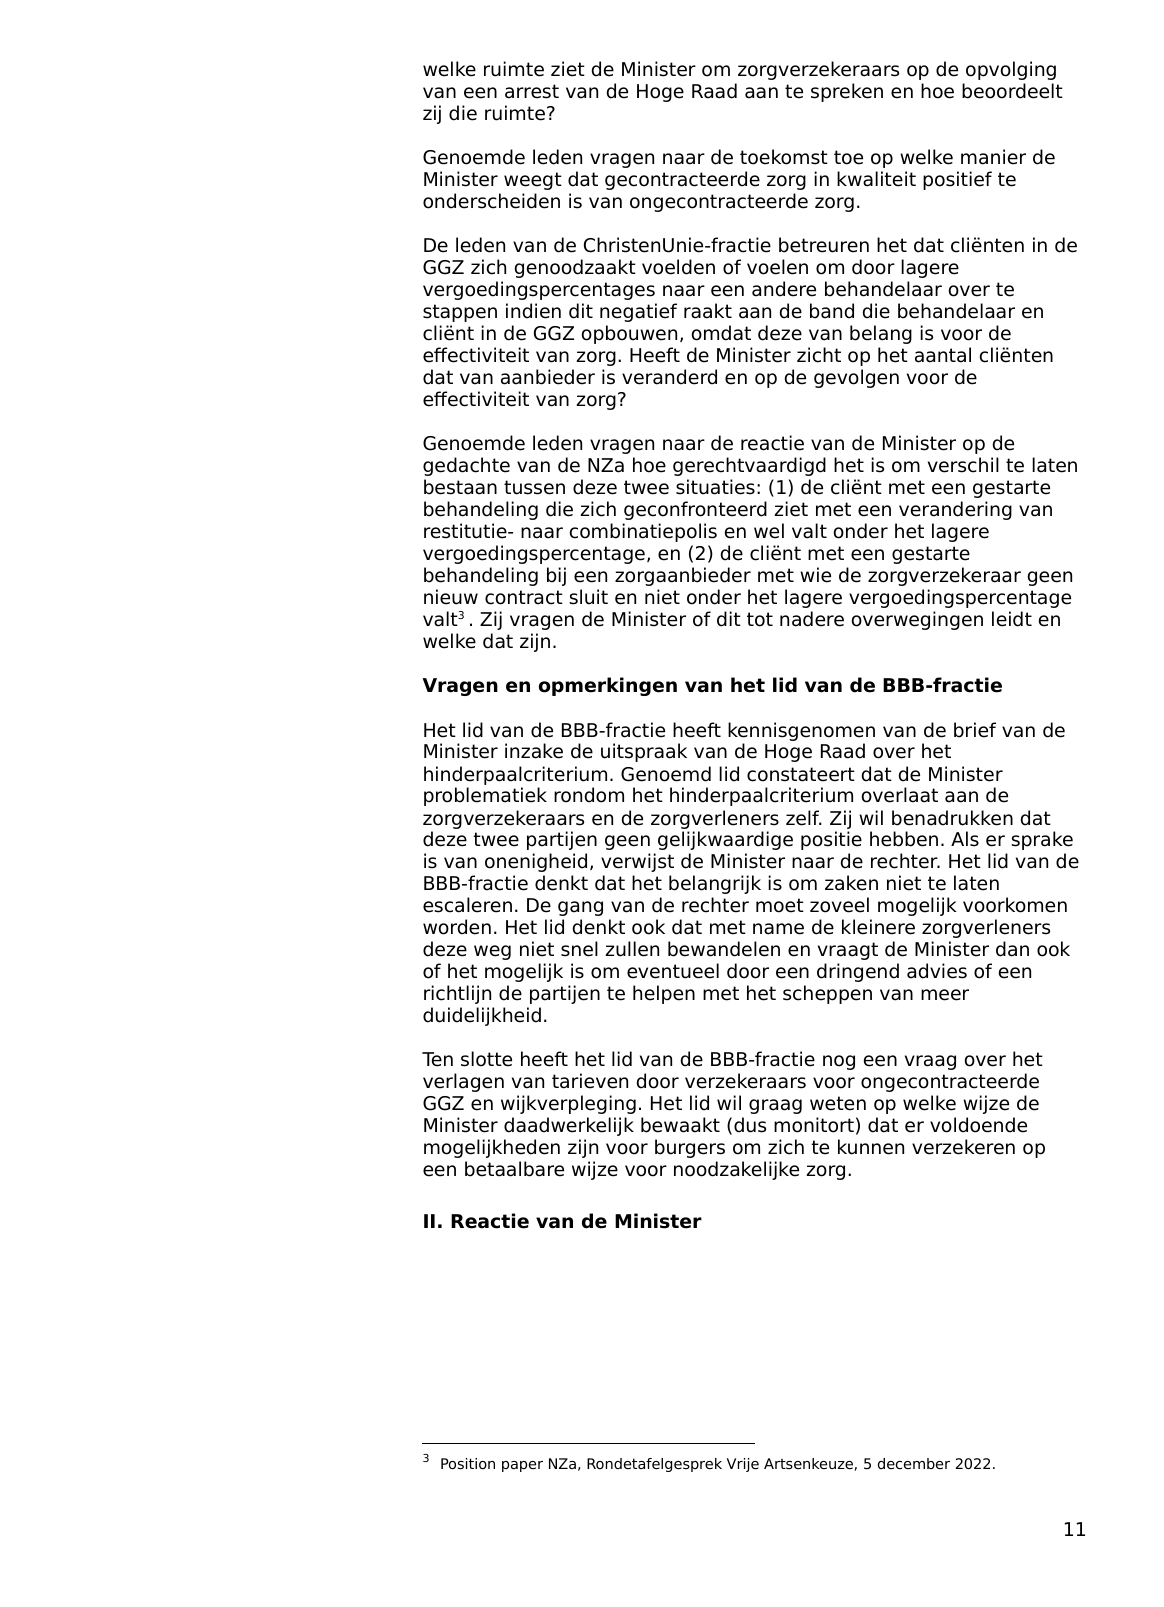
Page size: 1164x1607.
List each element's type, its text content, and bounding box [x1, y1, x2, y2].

text De leden van de ChristenUnie-fractie betreuren het dat cliënten in de GGZ zich genoodzaakt voelden of voelen om door lagere vergoedingspercentages naar een andere behandelaar over te stappen indien dit negatief raakt aan de band die behandelaar en cliënt in de GGZ opbouwen, omdat deze van belang is voor de effectiviteit van zorg. Heeft de Minister zicht op het aantal cliënten dat van aanbieder is veranderd en op de gevolgen voor de effectiviteit van zorg? [422, 235, 1087, 411]
text Genoemde leden vragen naar de reactie van de Minister op de gedachte van de NZa hoe gerechtvaardigd het is om verschil te laten bestaan tussen deze twee situaties: (1) de cliënt met een gestarte behandeling die zich geconfronteerd ziet met een verandering van restitutie- naar combinatiepolis en wel valt onder het lagere vergoedingspercentage, en (2) de cliënt met een gestarte behandeling bij een zorgaanbieder met wie de zorgverzekeraar geen nieuw contract sluit en niet onder het lagere vergoedingspercentage valt. Zij vragen de Minister of dit tot nadere overwegingen leidt en welke dat zijn. [422, 433, 1087, 653]
subtitle II. Reactie van de Minister [422, 1211, 1087, 1233]
text Position paper NZa, Rondetafelgesprek Vrije Artsenkeuze, 5 december 2022. [422, 1452, 1087, 1474]
text Het lid van de BBB-fractie heeft kennisgenomen van de brief van de Minister inzake de uitspraak van de Hoge Raad over het hinderpaalcriterium. Genoemd lid constateert dat de Minister problematiek rondom het hinderpaalcriterium overlaat aan de zorgverzekeraars en de zorgverleners zelf. Zij wil benadrukken dat deze twee partijen geen gelijkwaardige positie hebben. Als er sprake is van onenigheid, verwijst de Minister naar de rechter. Het lid van de BBB-fractie denkt dat het belangrijk is om zaken niet te laten escaleren. De gang van de rechter moet zoveel mogelijk voorkomen worden. Het lid denkt ook dat met name de kleinere zorgverleners deze weg niet snel zullen bewandelen en vraagt de Minister dan ook of het mogelijk is om eventueel door een dringend advies of een richtlijn de partijen te helpen met het scheppen van meer duidelijkheid. [422, 719, 1087, 1027]
text Ten slotte heeft het lid van de BBB-fractie nog een vraag over het verlagen van tarieven door verzekeraars voor ongecontracteerde GGZ en wijkverpleging. Het lid wil graag weten op welke wijze de Minister daadwerkelijk bewaakt (dus monitort) dat er voldoende mogelijkheden zijn voor burgers om zich te kunnen verzekeren op een betaalbare wijze voor noodzakelijke zorg. [422, 1049, 1087, 1181]
text Genoemde leden vragen naar de toekomst toe op welke manier de Minister weegt dat gecontracteerde zorg in kwaliteit positief te onderscheiden is van ongecontracteerde zorg. [422, 147, 1087, 213]
subtitle Vragen en opmerkingen van het lid van de BBB-fractie [422, 675, 1087, 697]
text welke ruimte ziet de Minister om zorgverzekeraars op de opvolging van een arrest van de Hoge Raad aan te spreken en hoe beoordeelt zij die ruimte? [422, 59, 1087, 125]
